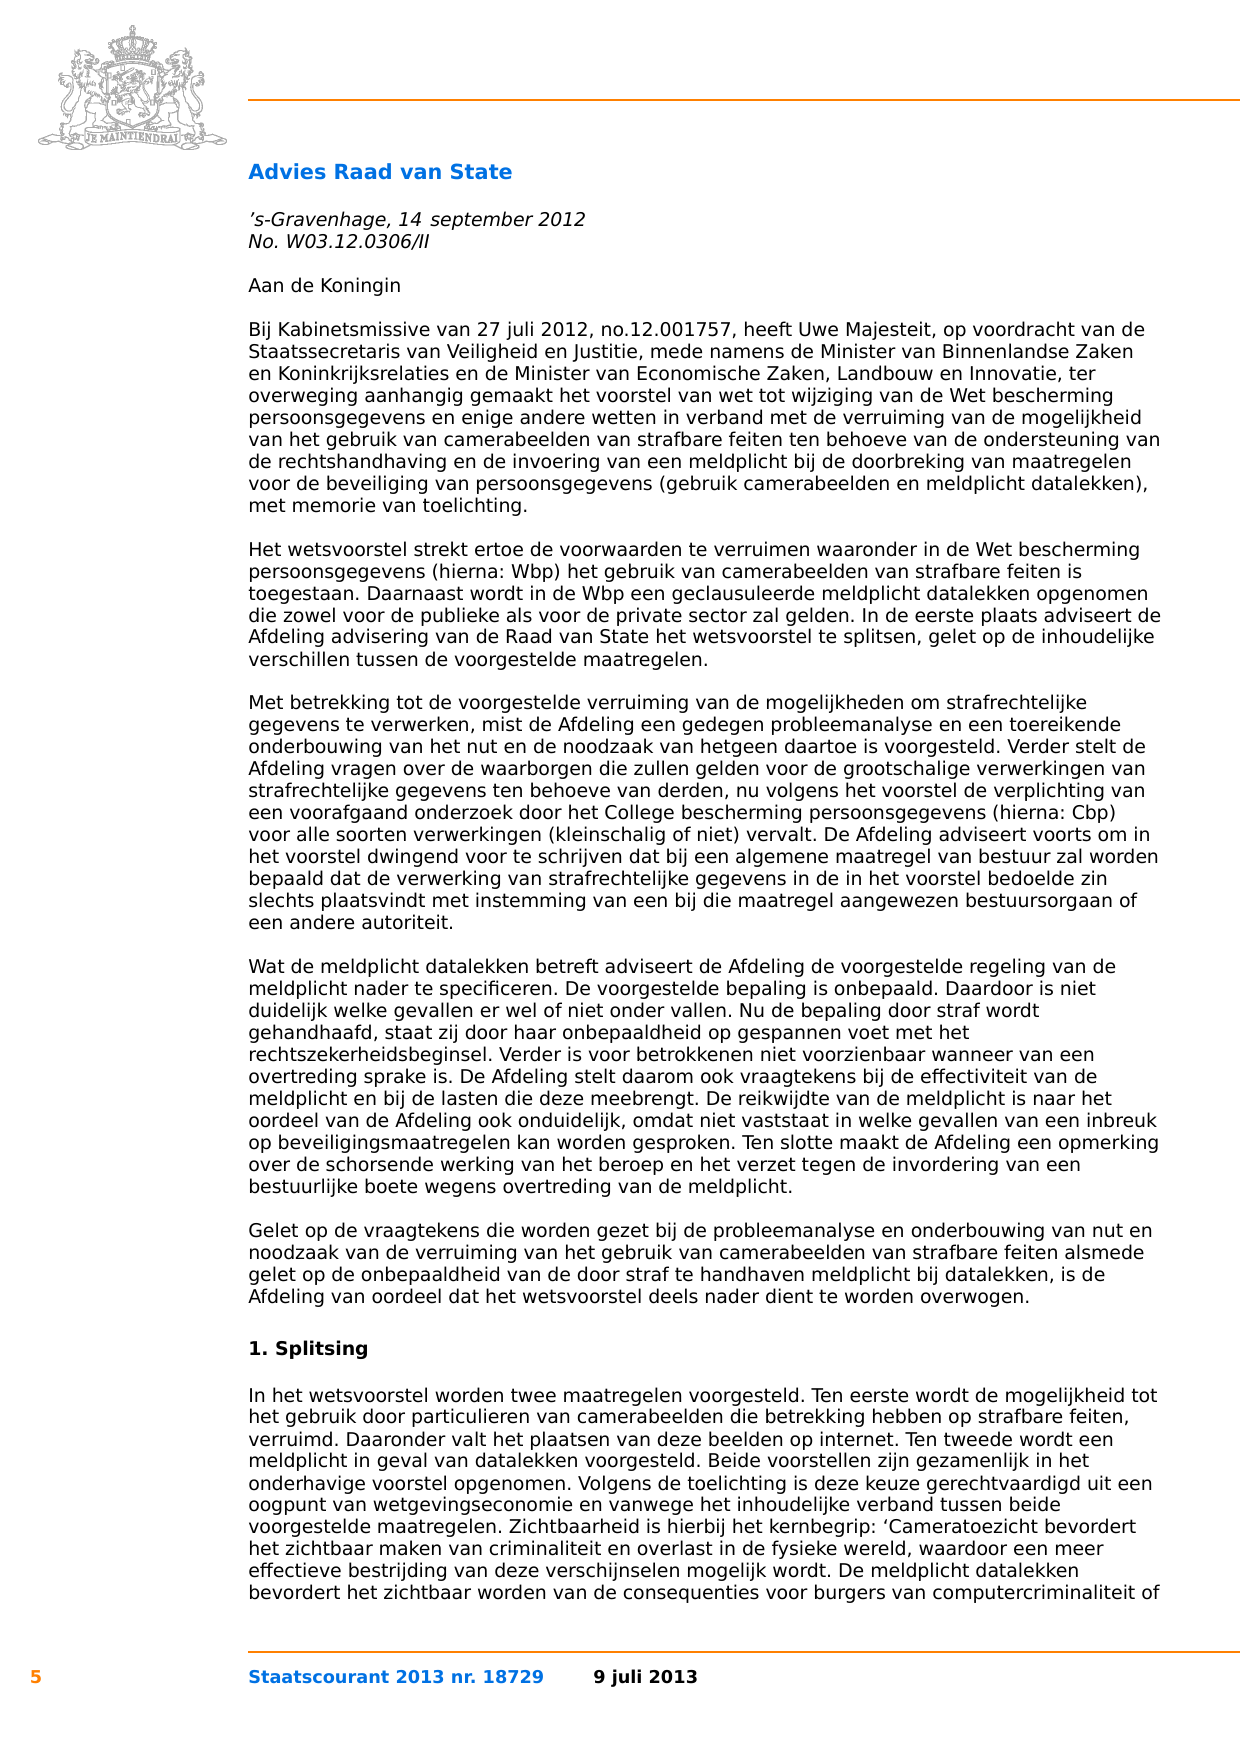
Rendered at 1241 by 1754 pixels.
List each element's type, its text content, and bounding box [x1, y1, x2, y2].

subtitle Advies Raad van State [248, 160, 1163, 184]
text ’s-Gravenhage, 14 september 2012 [248, 209, 1163, 231]
text Gelet op de vraagtekens die worden gezet bij de probleemanalyse en onderbouwing van nut en noodzaak van de verruiming van het gebruik van camerabeelden van strafbare feiten alsmede gelet op de onbepaaldheid van de door straf te handhaven meldplicht bij datalekken, is de Afdeling van oordeel dat het wetsvoorstel deels nader dient te worden overwogen. [248, 1219, 1163, 1307]
text Met betrekking tot de voorgestelde verruiming van de mogelijkheden om strafrechtelijke gegevens te verwerken, mist de Afdeling een gedegen probleemanalyse en een toereikende onderbouwing van het nut en de noodzaak van hetgeen daartoe is voorgesteld. Verder stelt de Afdeling vragen over de waarborgen die zullen gelden voor de grootschalige verwerkingen van strafrechtelijke gegevens ten behoeve van derden, nu volgens het voorstel de verplichting van een voorafgaand onderzoek door het College bescherming persoonsgegevens (hierna: Cbp) voor alle soorten verwerkingen (kleinschalig of niet) vervalt. De Afdeling adviseert voorts om in het voorstel dwingend voor te schrijven dat bij een algemene maatregel van bestuur zal worden bepaald dat de verwerking van strafrechtelijke gegevens in de in het voorstel bedoelde zin slechts plaatsvindt met instemming van een bij die maatregel aangewezen bestuursorgaan of een andere autoriteit. [248, 692, 1163, 934]
text Wat de meldplicht datalekken betreft adviseert de Afdeling de voorgestelde regeling van de meldplicht nader te specificeren. De voorgestelde bepaling is onbepaald. Daardoor is niet duidelijk welke gevallen er wel of niet onder vallen. Nu de bepaling door straf wordt gehandhaafd, staat zij door haar onbepaaldheid op gespannen voet met het rechtszekerheidsbeginsel. Verder is voor betrokkenen niet voorzienbaar wanneer van een overtreding sprake is. De Afdeling stelt daarom ook vraagtekens bij de effectiviteit van de meldplicht en bij de lasten die deze meebrengt. De reikwijdte van de meldplicht is naar het oordeel van de Afdeling ook onduidelijk, omdat niet vaststaat in welke gevallen van een inbreuk op beveiligingsmaatregelen kan worden gesproken. Ten slotte maakt de Afdeling een opmerking over de schorsende werking van het beroep en het verzet tegen de invordering van een bestuurlijke boete wegens overtreding van de meldplicht. [248, 956, 1163, 1198]
text Aan de Koningin [248, 275, 1163, 297]
text In het wetsvoorstel worden twee maatregelen voorgesteld. Ten eerste wordt de mogelijkheid tot het gebruik door particulieren van camerabeelden die betrekking hebben op strafbare feiten, verruimd. Daaronder valt het plaatsen van deze beelden op internet. Ten tweede wordt een meldplicht in geval van datalekken voorgesteld. Beide voorstellen zijn gezamenlijk in het onderhavige voorstel opgenomen. Volgens de toelichting is deze keuze gerechtvaardigd uit een oogpunt van wetgevingseconomie en vanwege het inhoudelijke verband tussen beide voorgestelde maatregelen. Zichtbaarheid is hierbij het kernbegrip: ‘Cameratoezicht bevordert het zichtbaar maken van criminaliteit en overlast in de fysieke wereld, waardoor een meer effectieve bestrijding van deze verschijnselen mogelijk wordt. De meldplicht datalekken bevordert het zichtbaar worden van de consequenties voor burgers van computercriminaliteit of [248, 1384, 1163, 1604]
text No. W03.12.0306/II [248, 231, 1163, 253]
picture [38, 25, 227, 150]
subtitle 1. Splitsing [248, 1337, 1163, 1359]
text Bij Kabinetsmissive van 27 juli 2012, no.12.001757, heeft Uwe Majesteit, op voordracht van de Staatssecretaris van Veiligheid en Justitie, mede namens de Minister van Binnenlandse Zaken en Koninkrijksrelaties en de Minister van Economische Zaken, Landbouw en Innovatie, ter overweging aanhangig gemaakt het voorstel van wet tot wijziging van de Wet bescherming persoonsgegevens en enige andere wetten in verband met de verruiming van de mogelijkheid van het gebruik van camerabeelden van strafbare feiten ten behoeve van de ondersteuning van de rechtshandhaving en de invoering van een meldplicht bij de doorbreking van maatregelen voor de beveiliging van persoonsgegevens (gebruik camerabeelden en meldplicht datalekken), met memorie van toelichting. [248, 319, 1163, 517]
text Het wetsvoorstel strekt ertoe de voorwaarden te verruimen waaronder in de Wet bescherming persoonsgegevens (hierna: Wbp) het gebruik van camerabeelden van strafbare feiten is toegestaan. Daarnaast wordt in de Wbp een geclausuleerde meldplicht datalekken opgenomen die zowel voor de publieke als voor de private sector zal gelden. In de eerste plaats adviseert de Afdeling advisering van de Raad van State het wetsvoorstel te splitsen, gelet op de inhoudelijke verschillen tussen de voorgestelde maatregelen. [248, 538, 1163, 670]
